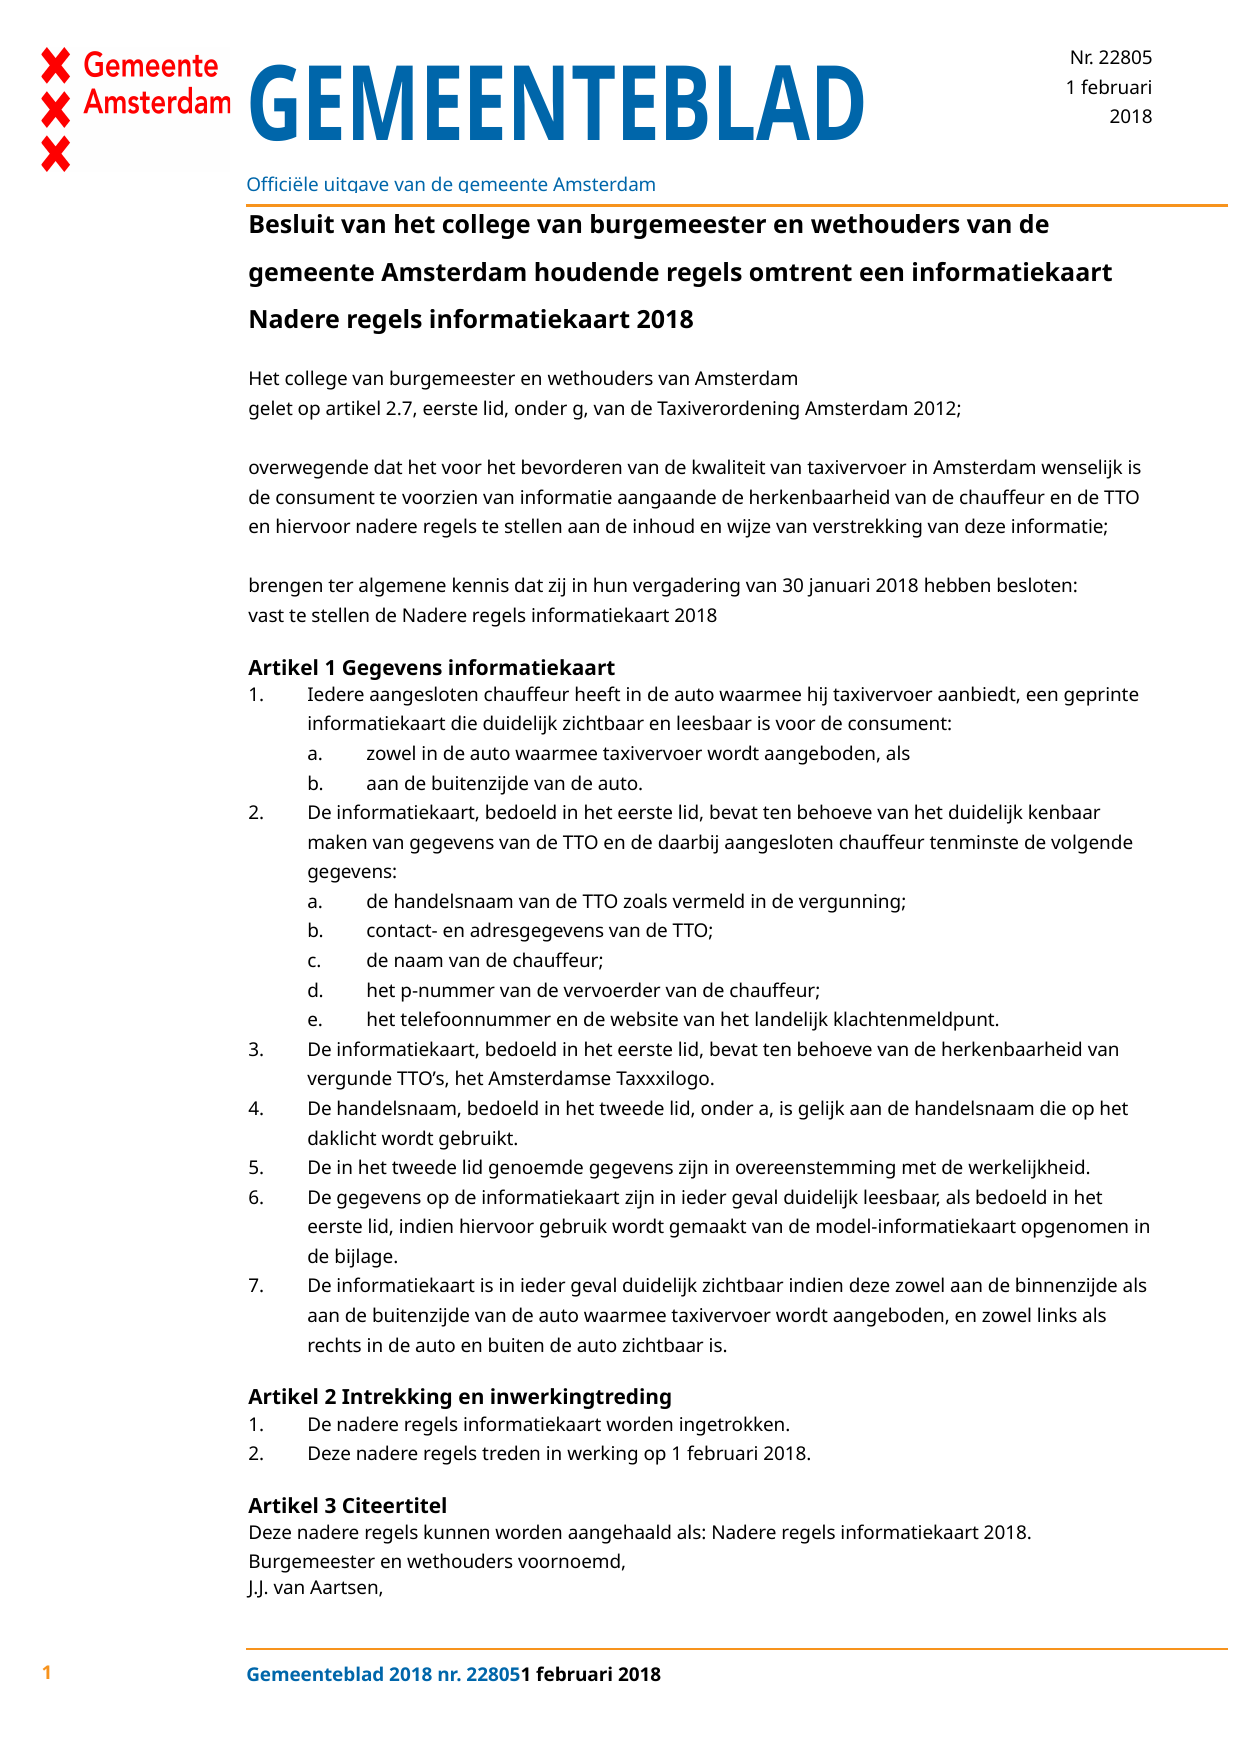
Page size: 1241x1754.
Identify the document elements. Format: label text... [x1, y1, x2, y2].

list aan de buitenzijde van de auto. [307, 770, 1152, 796]
text Besluit van het college van burgemeester en wethouders van de gemeente Amsterdam houdende regels omtrent een informatiekaart Nadere regels informatiekaart 2018 [248, 207, 1152, 336]
list De nadere regels informatiekaart worden ingetrokken. [248, 1411, 1152, 1436]
text vast te stellen de Nadere regels informatiekaart 2018 [248, 602, 1152, 628]
text Burgemeester en wethouders voornoemd, [248, 1549, 1152, 1574]
list de naam van de chauffeur; [307, 947, 1152, 973]
text Het college van burgemeester en wethouders van Amsterdam [248, 366, 1152, 391]
text brengen ter algemene kennis dat zij in hun vergadering van 30 januari 2018 hebben besloten: [248, 573, 1152, 598]
list de handelsnaam van de TTO zoals vermeld in de vergunning; [307, 888, 1152, 914]
text Deze nadere regels kunnen worden aangehaald als: Nadere regels informatiekaart 2018. [248, 1519, 1152, 1545]
list De in het tweede lid genoemde gegevens zijn in overeenstemming met de werkelijkheid. [248, 1154, 1152, 1180]
list Deze nadere regels treden in werking op 1 februari 2018. [248, 1440, 1152, 1466]
list zowel in de auto waarmee taxivervoer wordt aangeboden, als [307, 740, 1152, 766]
list Iedere aangesloten chauffeur heeft in de auto waarmee hij taxivervoer aanbiedt, een geprinte informatiekaart die duidelijk zichtbaar en leesbaar is voor de consument: [248, 681, 1152, 736]
text gelet op artikel 2.7, eerste lid, onder g, van de Taxiverordening Amsterdam 2012; [248, 395, 1152, 421]
list De informatiekaart is in ieder geval duidelijk zichtbaar indien deze zowel aan de binnenzijde als aan de buitenzijde van de auto waarmee taxivervoer wordt aangeboden, en zowel links als rechts in de auto en buiten de auto zichtbaar is. [248, 1273, 1152, 1358]
picture [41, 47, 231, 172]
text J.J. van Aartsen, [248, 1574, 1152, 1600]
list De informatiekaart, bedoeld in het eerste lid, bevat ten behoeve van de herkenbaarheid van vergunde TTO’s, het Amsterdamse Taxxxilogo. [248, 1036, 1152, 1091]
text overwegende dat het voor het bevorderen van de kwaliteit van taxivervoer in Amsterdam wenselijk is de consument te voorzien van informatie aangaande de herkenbaarheid van de chauffeur en de TTO en hiervoor nadere regels te stellen aan de inhoud en wijze van verstrekking van deze informatie; [248, 454, 1152, 539]
list De handelsnaam, bedoeld in het tweede lid, onder a, is gelijk aan de handelsnaam die op het daklicht wordt gebruikt. [248, 1095, 1152, 1151]
list het telefoonnummer en de website van het landelijk klachtenmeldpunt. [307, 1006, 1152, 1032]
text Artikel 2 Intrekking en inwerkingtreding [248, 1382, 1152, 1411]
list het p-nummer van de vervoerder van de chauffeur; [307, 977, 1152, 1003]
text Artikel 1 Gegevens informatiekaart [248, 653, 1152, 681]
list contact- en adresgegevens van de TTO; [307, 918, 1152, 943]
list De gegevens op de informatiekaart zijn in ieder geval duidelijk leesbaar, als bedoeld in het eerste lid, indien hiervoor gebruik wordt gemaakt van de model-informatiekaart opgenomen in de bijlage. [248, 1184, 1152, 1269]
list De informatiekaart, bedoeld in het eerste lid, bevat ten behoeve van het duidelijk kenbaar maken van gegevens van de TTO en de daarbij aangesloten chauffeur tenminste de volgende gegevens: [248, 799, 1152, 884]
text Artikel 3 Citeertitel [248, 1491, 1152, 1519]
